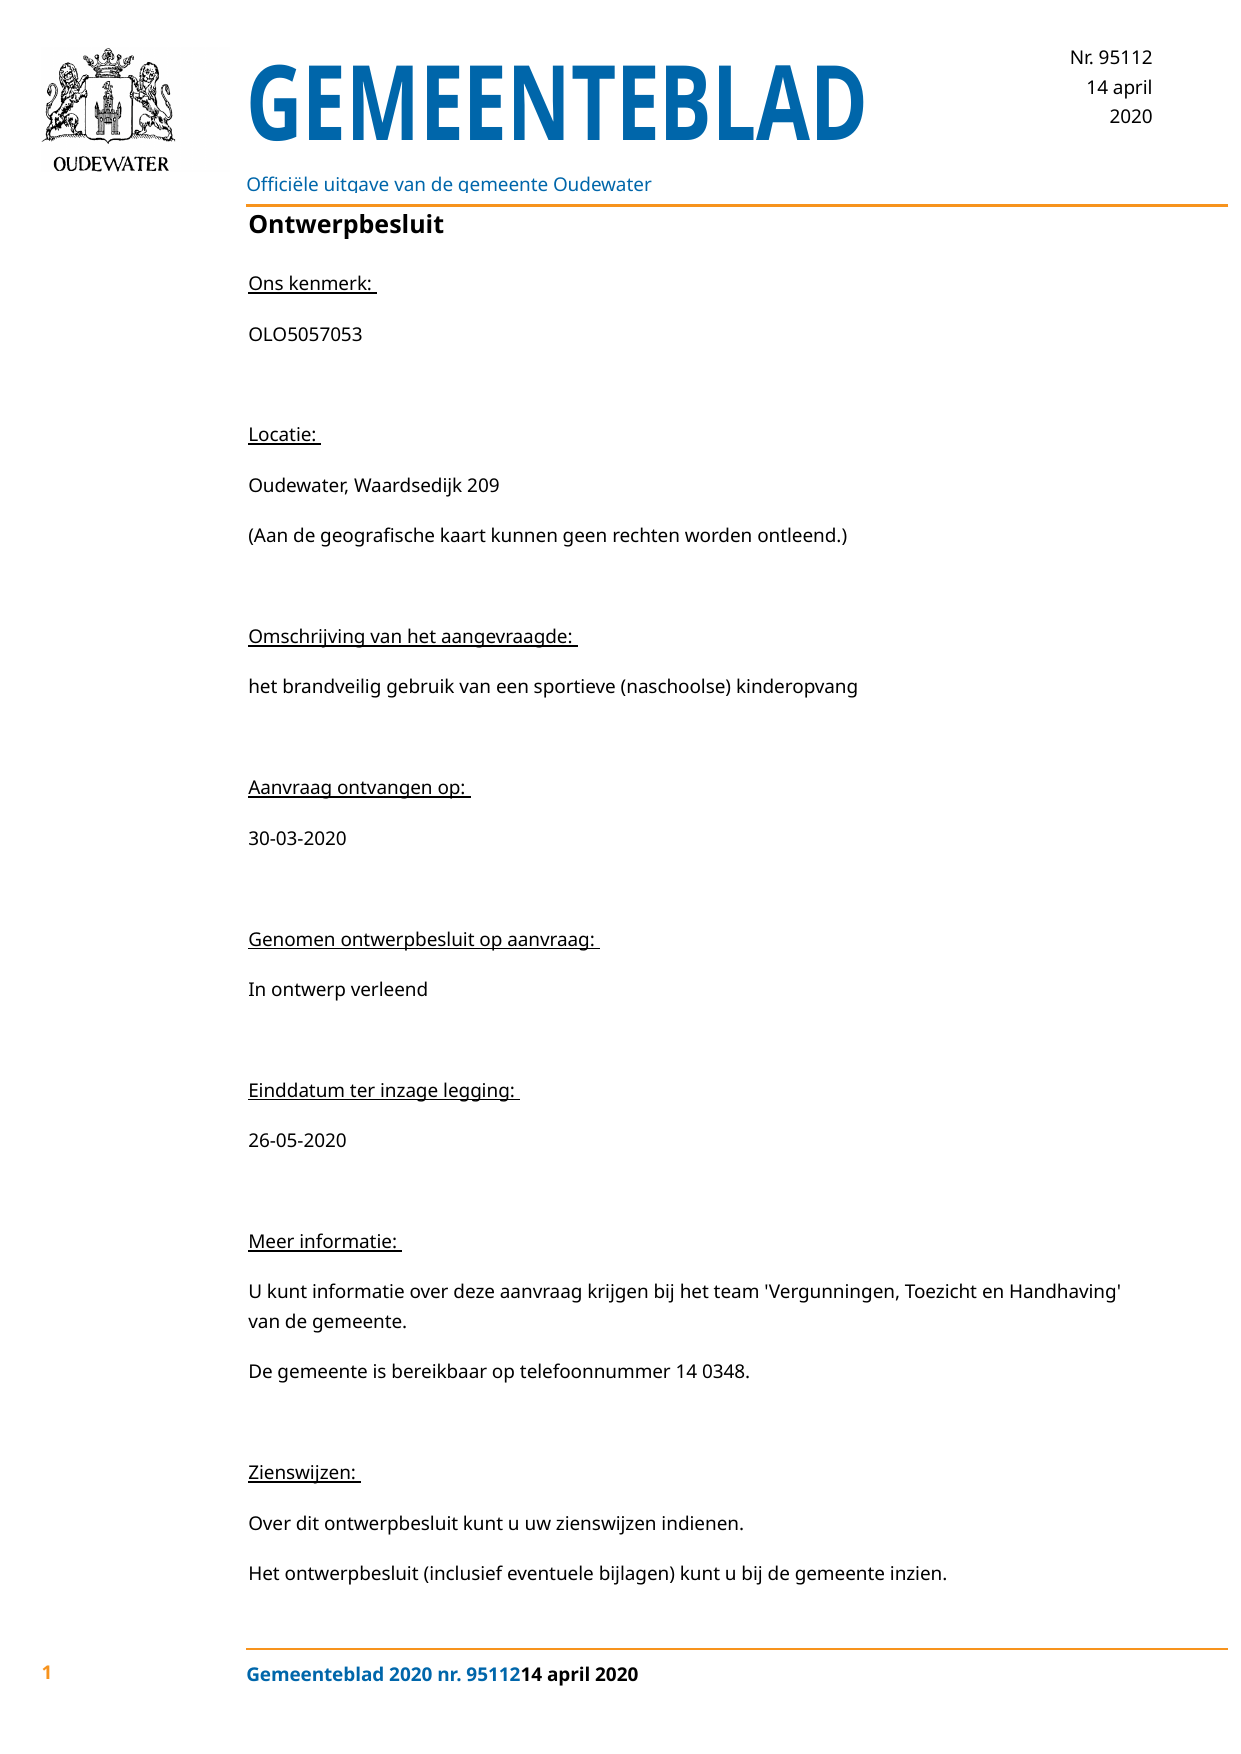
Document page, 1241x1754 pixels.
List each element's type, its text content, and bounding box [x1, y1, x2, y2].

text het brandveilig gebruik van een sportieve (naschoolse) kinderopvang [248, 674, 1152, 699]
text Zienswijzen: [248, 1459, 1152, 1485]
text Aanvraag ontvangen op: [248, 774, 1152, 800]
text OLO5057053 [248, 321, 1152, 346]
text Genomen ontwerpbesluit op aanvraag: [248, 926, 1152, 951]
text (Aan de geografische kaart kunnen geen rechten worden ontleend.) [248, 522, 1152, 548]
text Ons kenmerk: [248, 270, 1152, 296]
text Over dit ontwerpbesluit kunt u uw zienswijzen indienen. [248, 1510, 1152, 1536]
text Ontwerpbesluit [248, 207, 1152, 241]
text Oudewater, Waardsedijk 209 [248, 472, 1152, 498]
text Locatie: [248, 422, 1152, 447]
text Meer informatie: [248, 1228, 1152, 1254]
text 26-05-2020 [248, 1127, 1152, 1153]
text In ontwerp verleend [248, 976, 1152, 1002]
text 30-03-2020 [248, 825, 1152, 851]
text Het ontwerpbesluit (inclusief eventuele bijlagen) kunt u bij de gemeente inzien. [248, 1560, 1152, 1586]
text U kunt informatie over deze aanvraag krijgen bij het team 'Vergunningen, Toezicht en Handhaving' van de gemeente. [248, 1279, 1152, 1334]
text Omschrijving van het aangevraagde: [248, 623, 1152, 649]
text Einddatum ter inzage legging: [248, 1077, 1152, 1103]
picture [41, 47, 231, 172]
text De gemeente is bereikbaar op telefoonnummer 14 0348. [248, 1359, 1152, 1384]
